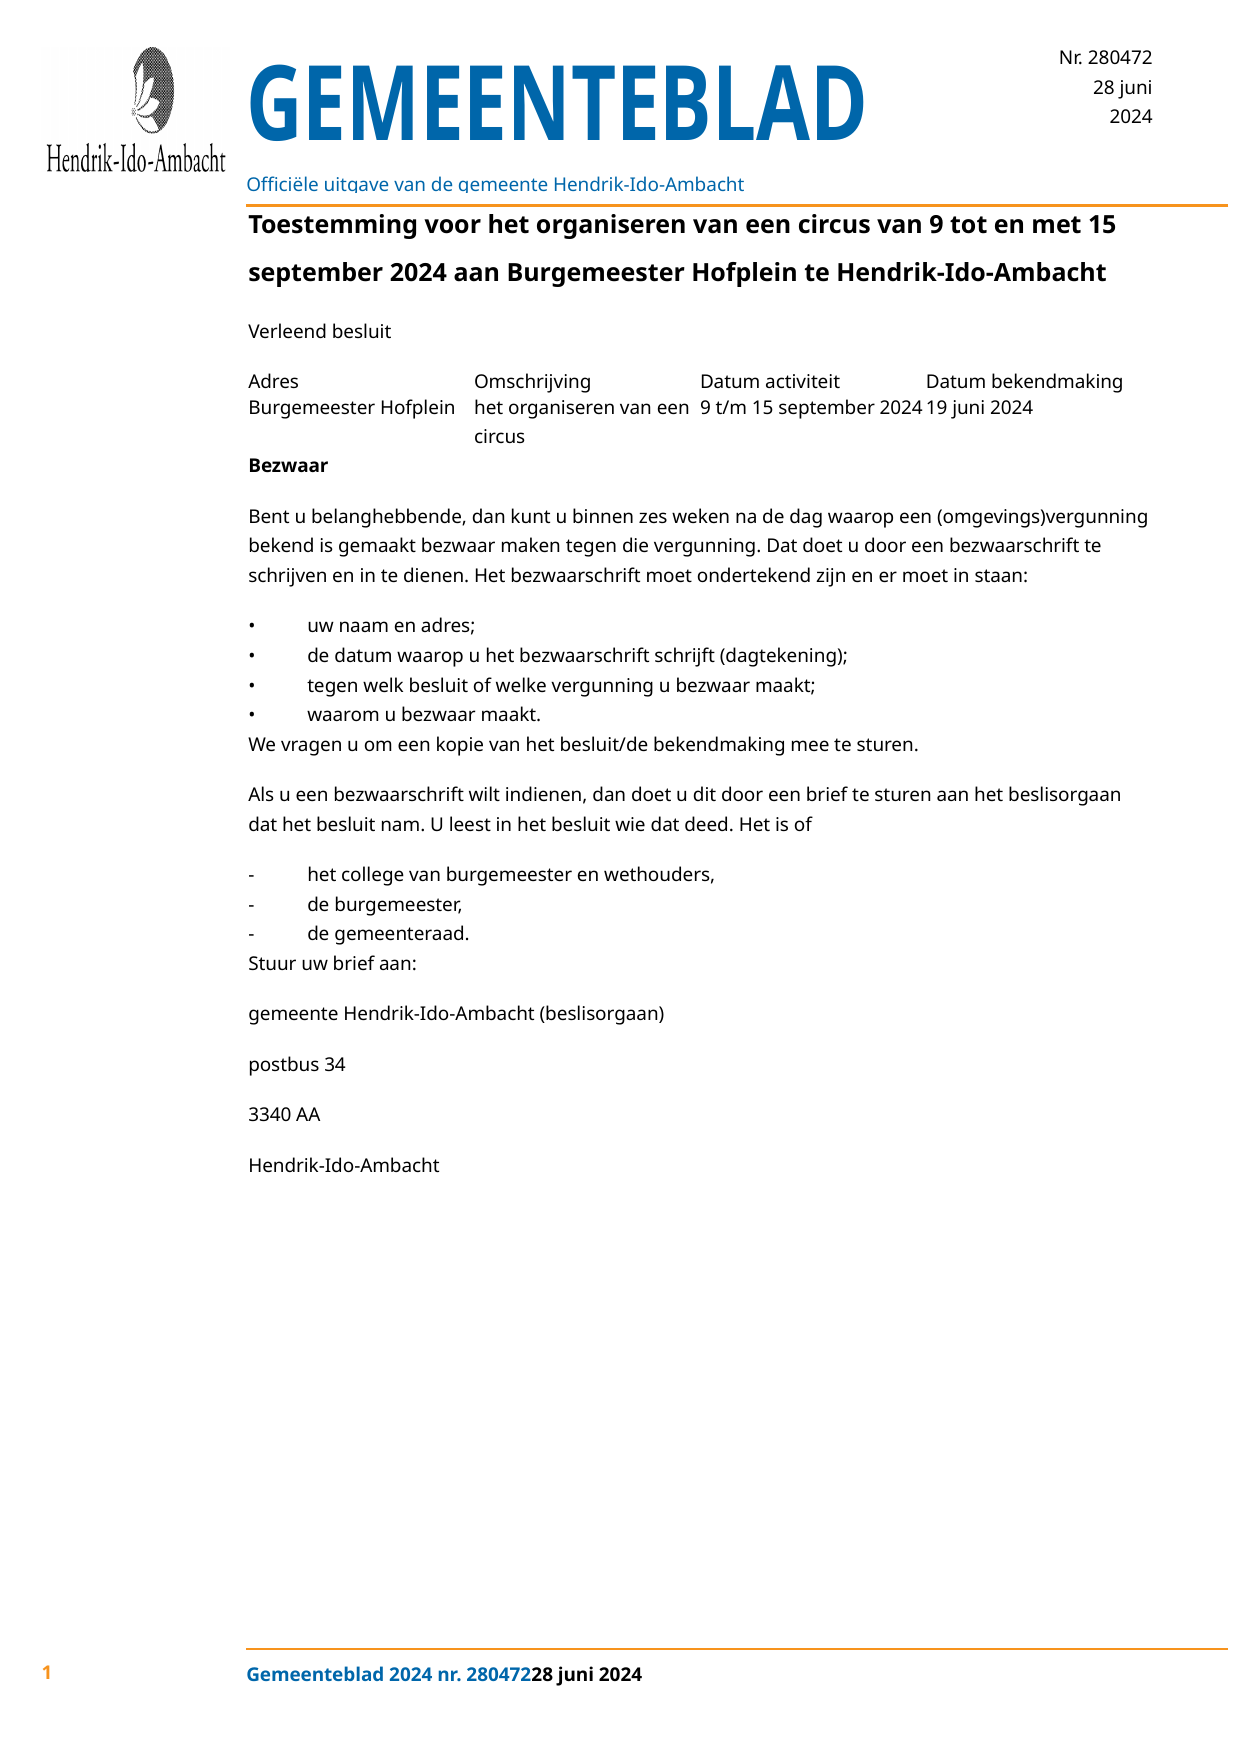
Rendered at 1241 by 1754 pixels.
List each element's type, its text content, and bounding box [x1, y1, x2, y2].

list het college van burgemeester en wethouders, [248, 861, 1152, 887]
list uw naam en adres; [248, 613, 1152, 638]
table_header Datum bekendmaking [926, 369, 1152, 394]
text Bezwaar [248, 453, 1152, 478]
table_cell 9 t/m 15 september 2024 [700, 394, 926, 449]
text Bent u belanghebbende, dan kunt u binnen zes weken na de dag waarop een (omgevings)vergunning bekend is gemaakt bezwaar maken tegen die vergunning. Dat doet u door een bezwaarschrift te schrijven en in te dienen. Het bezwaarschrift moet ondertekend zijn en er moet in staan: [248, 503, 1152, 588]
list waarom u bezwaar maakt. [248, 701, 1152, 727]
text Verleend besluit [248, 318, 1152, 344]
table_cell 19 juni 2024 [926, 394, 1152, 449]
text Hendrik-Ido-Ambacht [248, 1152, 1152, 1178]
table_header Omschrijving [474, 369, 700, 394]
table_cell het organiseren van een circus [474, 394, 700, 449]
text We vragen u om een kopie van het besluit/de bekendmaking mee te sturen. [248, 731, 1152, 757]
list de burgemeester, [248, 891, 1152, 917]
list tegen welk besluit of welke vergunning u bezwaar maakt; [248, 672, 1152, 698]
table_header Datum activiteit [700, 369, 926, 394]
text gemeente Hendrik-Ido-Ambacht (beslisorgaan) [248, 1001, 1152, 1026]
list de datum waarop u het bezwaarschrift schrijft (dagtekening); [248, 642, 1152, 668]
list de gemeenteraad. [248, 921, 1152, 946]
table_cell Burgemeester Hofplein [248, 394, 474, 449]
text 3340 AA [248, 1101, 1152, 1127]
text Als u een bezwaarschrift wilt indienen, dan doet u dit door een brief te sturen aan het beslisorgaan dat het besluit nam. U leest in het besluit wie dat deed. Het is of [248, 781, 1152, 837]
table_header Adres [248, 369, 474, 394]
text Stuur uw brief aan: [248, 950, 1152, 976]
text Toestemming voor het organiseren van een circus van 9 tot en met 15 september 2024 aan Burgemeester Hofplein te Hendrik-Ido-Ambacht [248, 207, 1152, 288]
picture [41, 47, 231, 172]
text postbus 34 [248, 1051, 1152, 1077]
